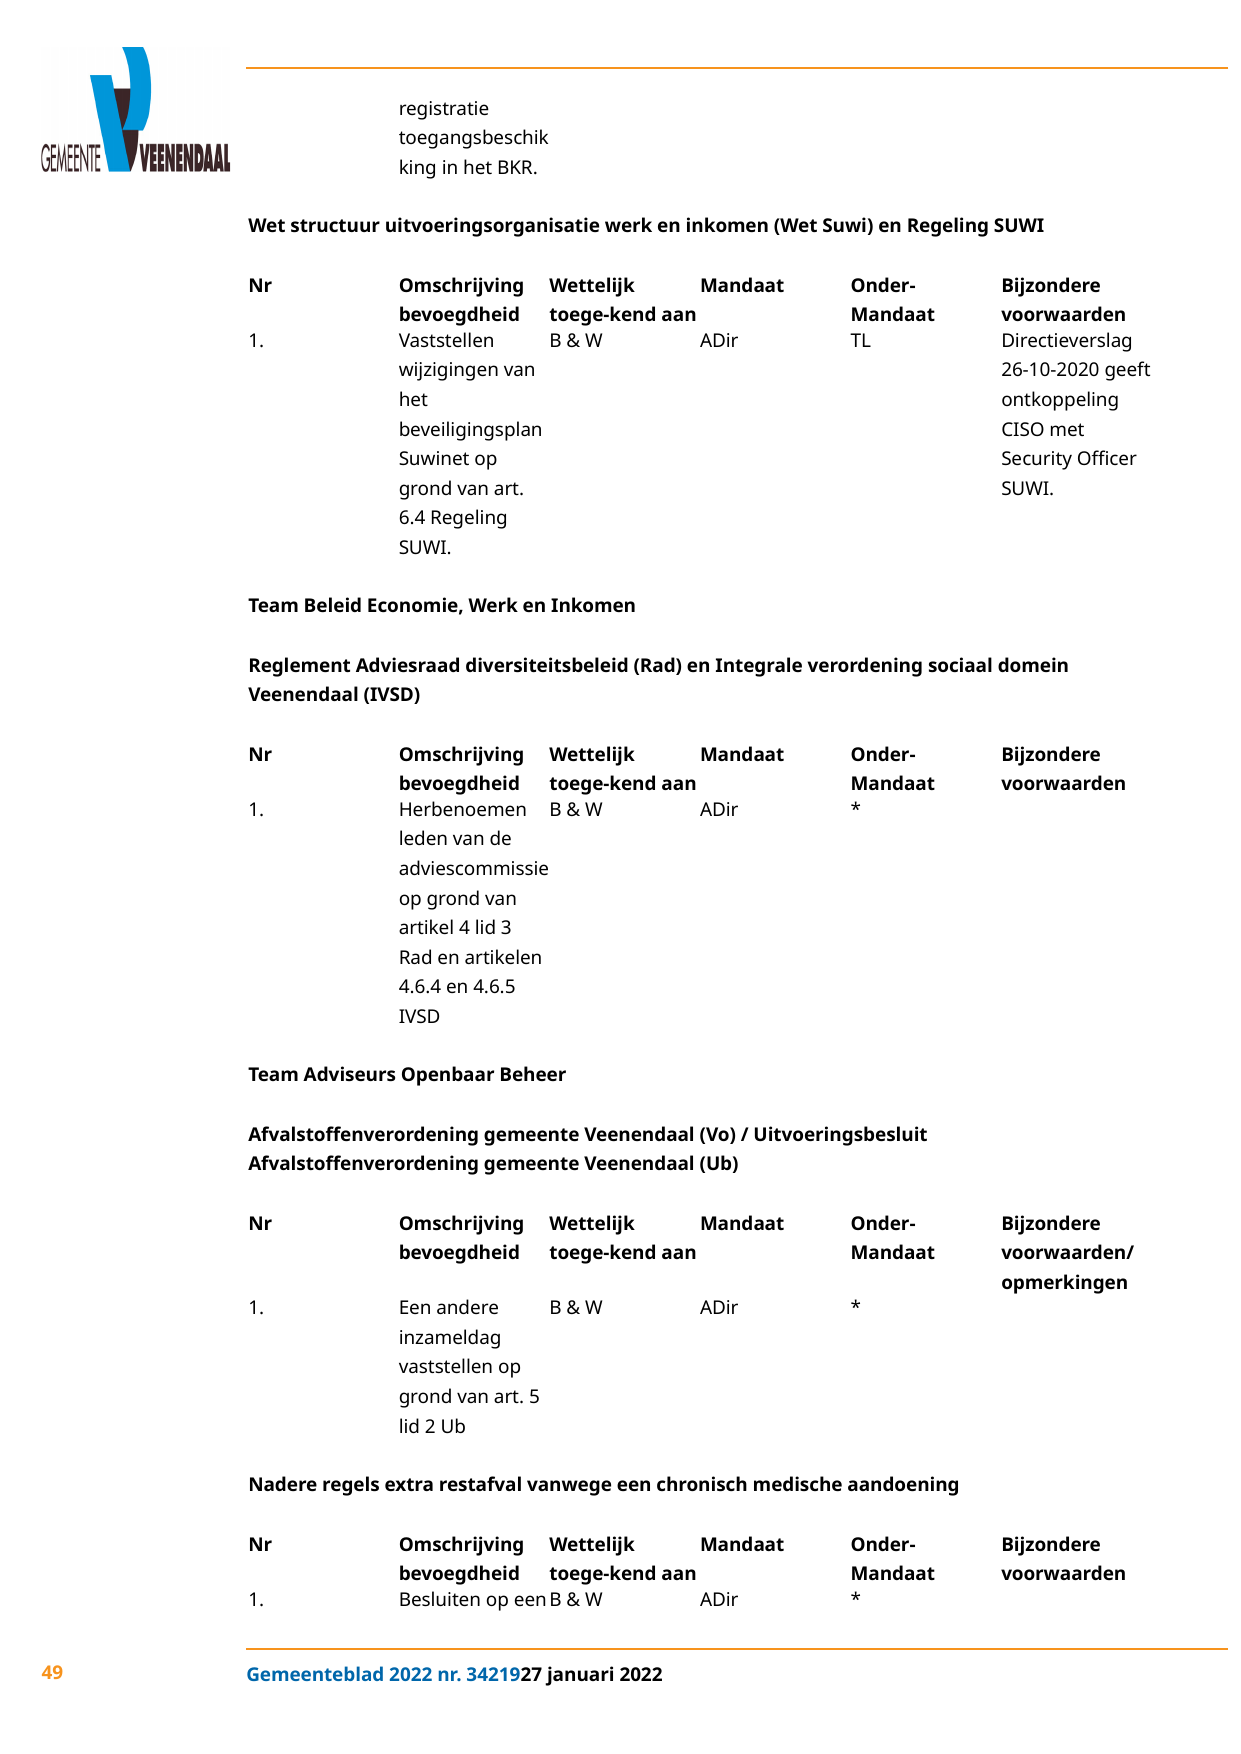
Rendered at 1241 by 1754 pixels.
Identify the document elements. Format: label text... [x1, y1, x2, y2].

table_cell B & W [549, 1586, 700, 1612]
table_header Onder- Mandaat [850, 1210, 1001, 1294]
table_cell B & W [549, 327, 700, 560]
table_cell Directieverslag 26-10-2020 geeft ontkoppeling CISO met Security Officer SUWI. [1001, 327, 1152, 560]
text Nadere regels extra restafval vanwege een chronisch medische aandoening [248, 1471, 1152, 1497]
table_header Mandaat [700, 1210, 850, 1294]
table_cell [248, 1295, 398, 1439]
table_header Bijzondere voorwaarden [1001, 272, 1152, 327]
table_header Wettelijk toege-kend aan [549, 272, 700, 327]
table_header Onder- Mandaat [850, 1531, 1001, 1586]
text Reglement Adviesraad diversiteitsbeleid (Rad) en Integrale verordening sociaal domein Veenendaal (IVSD) [248, 652, 1152, 707]
table_cell ADir [700, 1586, 850, 1612]
table_header Onder- Mandaat [850, 272, 1001, 327]
table_header Bijzondere voorwaarden/ opmerkingen [1001, 1210, 1152, 1294]
table_cell [248, 95, 398, 180]
table_header Mandaat [700, 272, 850, 327]
table_cell [1001, 1586, 1152, 1612]
table_cell [700, 95, 850, 180]
table_header Nr [248, 1531, 398, 1586]
table_cell [850, 95, 1001, 180]
table_cell Herbenoemen leden van de adviescommissie op grond van artikel 4 lid 3 Rad en artikelen 4.6.4 en 4.6.5 IVSD [399, 796, 549, 1029]
table_cell ADir [700, 1295, 850, 1439]
table_cell [549, 95, 700, 180]
text Team Beleid Economie, Werk en Inkomen [248, 593, 1152, 618]
table_header Omschrijving bevoegdheid [399, 1210, 549, 1294]
table_cell Besluiten op een [399, 1586, 549, 1612]
table_header Nr [248, 741, 398, 796]
text Afvalstoffenverordening gemeente Veenendaal (Vo) / Uitvoeringsbesluit [248, 1121, 1152, 1147]
table_cell * [850, 1586, 1001, 1612]
table_header Omschrijving bevoegdheid [399, 1531, 549, 1586]
table_cell B & W [549, 796, 700, 1029]
table_cell B & W [549, 1295, 700, 1439]
table_cell * [850, 1295, 1001, 1439]
table_header Wettelijk toege-kend aan [549, 1210, 700, 1294]
picture [41, 47, 130, 172]
table_cell Vaststellen wijzigingen van het beveiligingsplan Suwinet op grond van art. 6.4 Regeling SUWI. [399, 327, 549, 560]
table_cell [1001, 95, 1152, 180]
table_cell TL [850, 327, 1001, 560]
table_cell ADir [700, 796, 850, 1029]
table_cell Een andere inzameldag vaststellen op grond van art. 5 lid 2 Ub [399, 1295, 549, 1439]
table_cell * [850, 796, 1001, 1029]
picture [123, 47, 231, 172]
table_header Bijzondere voorwaarden [1001, 741, 1152, 796]
table_cell registratie toegangsbeschikking in het BKR. [399, 95, 549, 180]
table_header Wettelijk toege-kend aan [549, 1531, 700, 1586]
table_header Mandaat [700, 1531, 850, 1586]
table_header Bijzondere voorwaarden [1001, 1531, 1152, 1586]
table_cell [1001, 796, 1152, 1029]
table_cell [1001, 1295, 1152, 1439]
text Wet structuur uitvoeringsorganisatie werk en inkomen (Wet Suwi) en Regeling SUWI [248, 212, 1152, 238]
table_cell 1. [248, 796, 398, 1029]
text Team Adviseurs Openbaar Beheer [248, 1062, 1152, 1087]
table_cell 1. [248, 1586, 398, 1612]
text Afvalstoffenverordening gemeente Veenendaal (Ub) [248, 1150, 1152, 1176]
table_cell ADir [700, 327, 850, 560]
table_header Nr [248, 272, 398, 327]
table_header Nr [248, 1210, 398, 1294]
table_header Mandaat [700, 741, 850, 796]
table_header Onder- Mandaat [850, 741, 1001, 796]
table_header Omschrijving bevoegdheid [399, 272, 549, 327]
table_cell 1. [248, 327, 398, 560]
table_header Omschrijving bevoegdheid [399, 741, 549, 796]
table_header Wettelijk toege-kend aan [549, 741, 700, 796]
